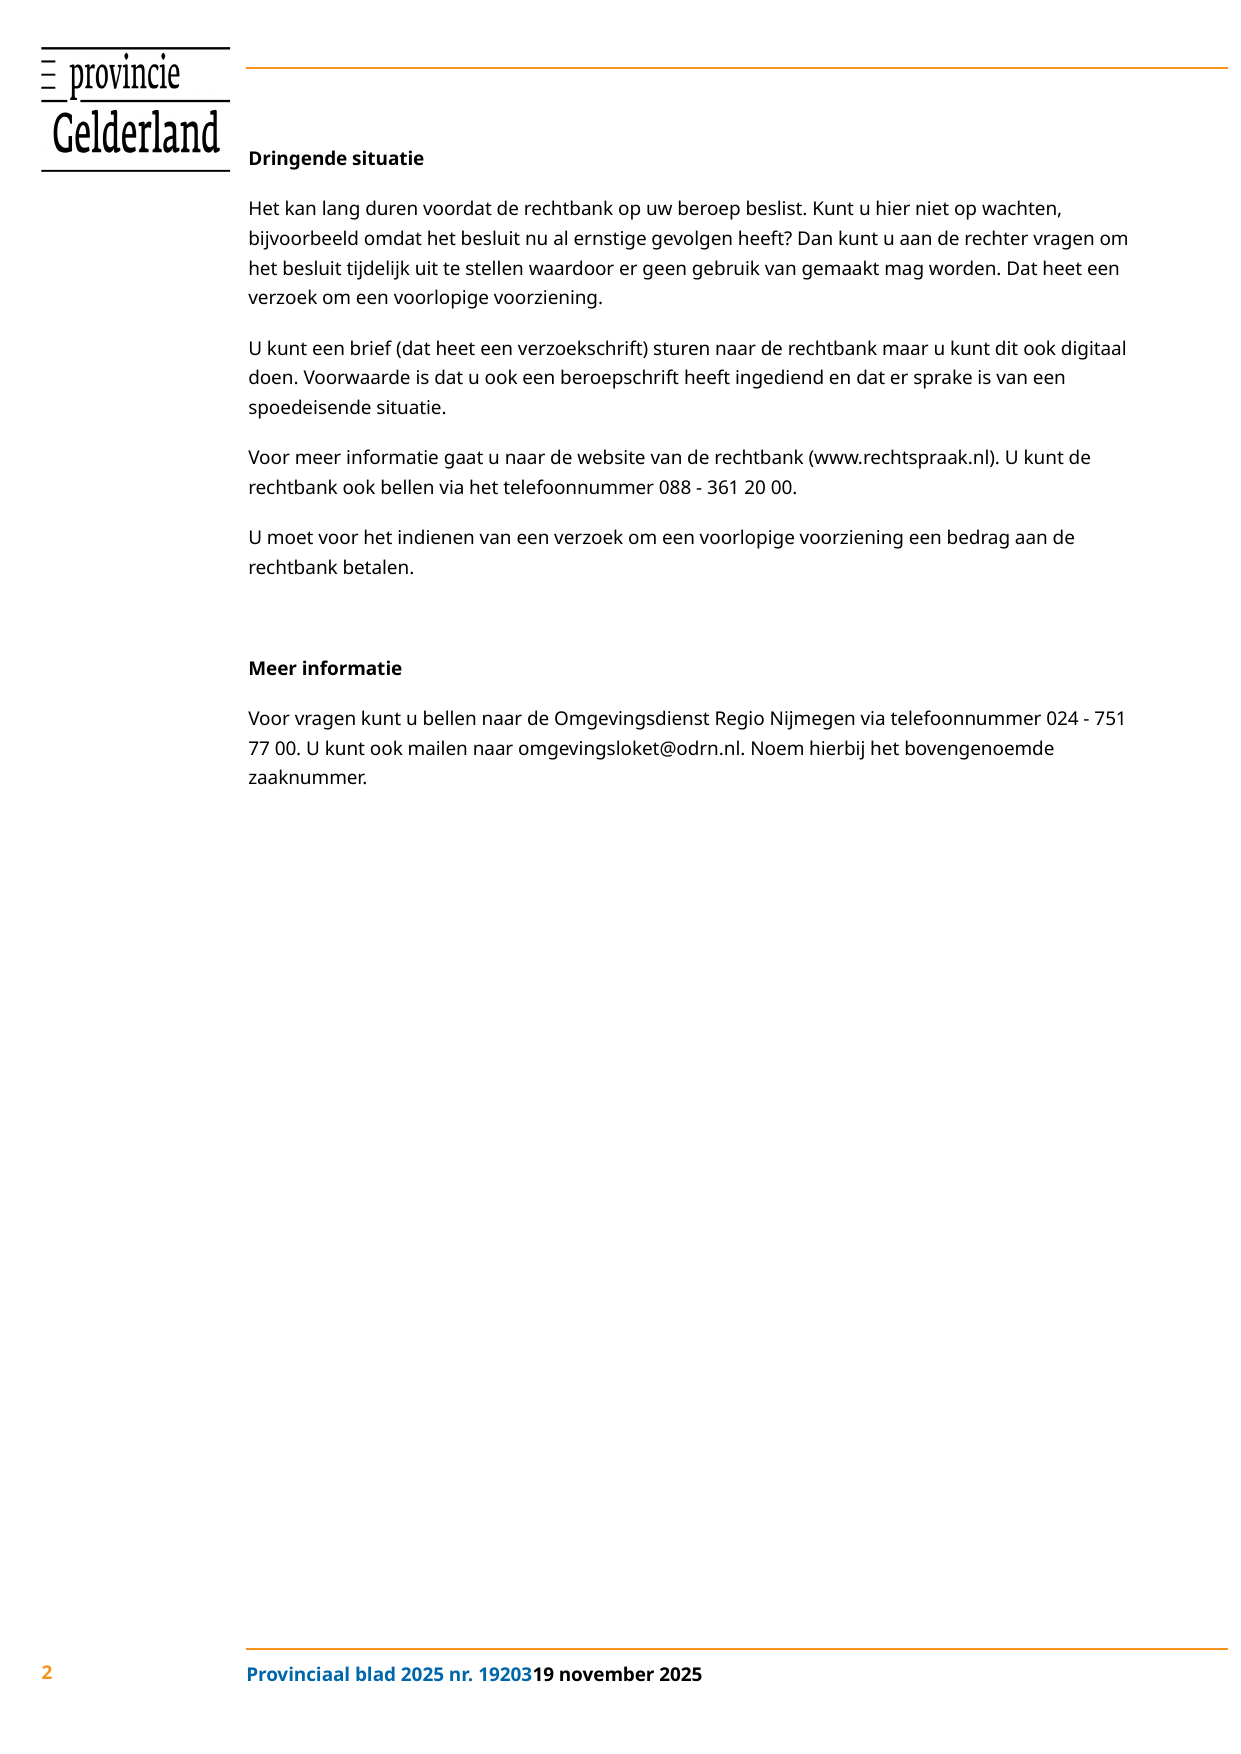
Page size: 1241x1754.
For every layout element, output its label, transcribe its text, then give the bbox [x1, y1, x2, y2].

picture [41, 47, 231, 172]
text U moet voor het indienen van een verzoek om een voorlopige voorziening een bedrag aan de rechtbank betalen. [248, 524, 1152, 580]
text Voor meer informatie gaat u naar de website van de rechtbank (www.rechtspraak.nl). U kunt de rechtbank ook bellen via het telefoonnummer 088 - 361 20 00. [248, 444, 1152, 500]
text Voor vragen kunt u bellen naar de Omgevingsdienst Regio Nijmegen via telefoonnummer 024 - 751 77 00. U kunt ook mailen naar omgevingsloket@odrn.nl. Noem hierbij het bovengenoemde zaaknummer. [248, 705, 1152, 790]
text Meer informatie [248, 655, 1152, 681]
text Het kan lang duren voordat de rechtbank op uw beroep beslist. Kunt u hier niet op wachten, bijvoorbeeld omdat het besluit nu al ernstige gevolgen heeft? Dan kunt u aan de rechter vragen om het besluit tijdelijk uit te stellen waardoor er geen gebruik van gemaakt mag worden. Dat heet een verzoek om een voorlopige voorziening. [248, 196, 1152, 310]
text U kunt een brief (dat heet een verzoekschrift) sturen naar de rechtbank maar u kunt dit ook digitaal doen. Voorwaarde is dat u ook een beroepschrift heeft ingediend en dat er sprake is van een spoedeisende situatie. [248, 335, 1152, 420]
text Dringende situatie [248, 145, 1152, 171]
